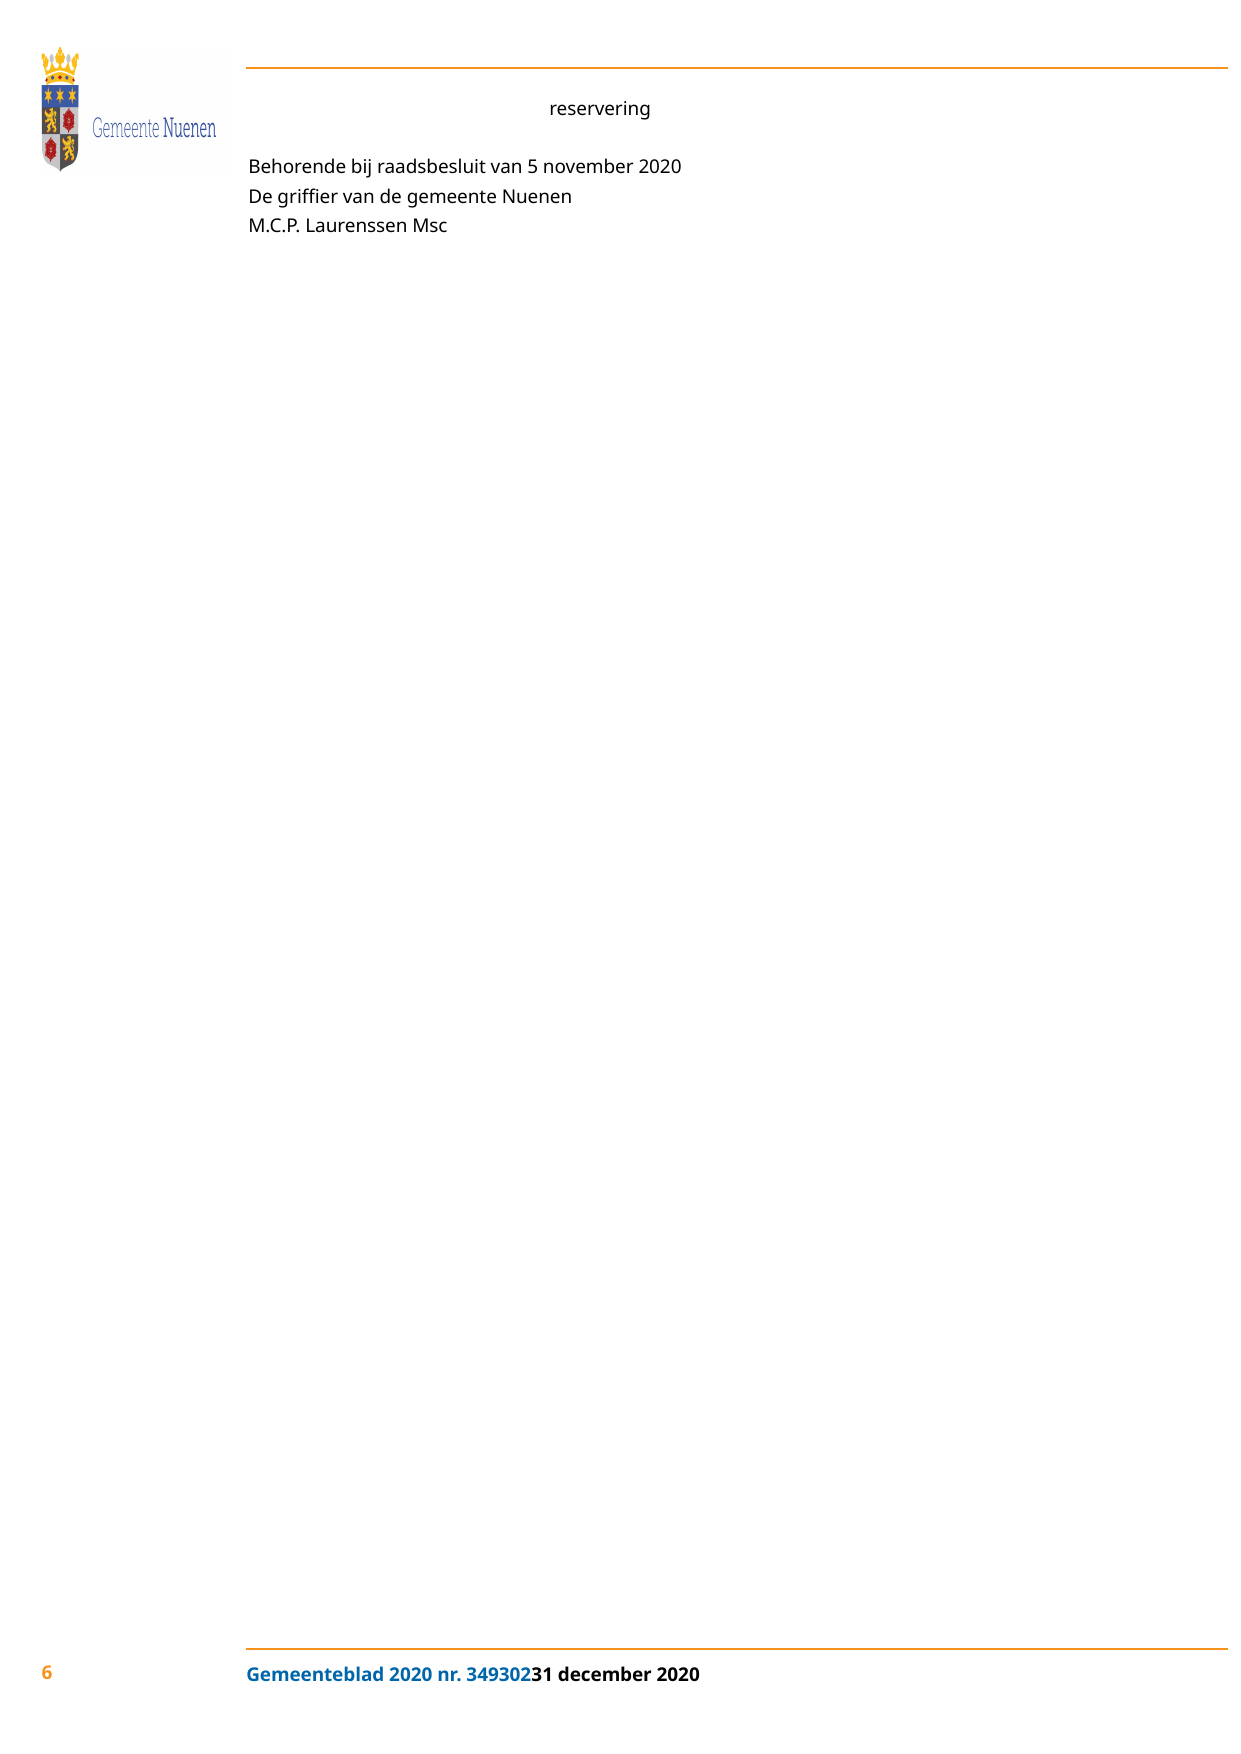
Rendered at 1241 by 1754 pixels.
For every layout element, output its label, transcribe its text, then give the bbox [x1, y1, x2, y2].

text Behorende bij raadsbesluit van 5 november 2020 [248, 153, 1152, 179]
picture [41, 47, 231, 172]
table_cell [248, 95, 549, 121]
text M.C.P. Laurenssen Msc [248, 212, 1152, 238]
text De griffier van de gemeente Nuenen [248, 183, 1152, 209]
table_cell reservering [549, 95, 850, 121]
table_cell [850, 95, 1152, 121]
